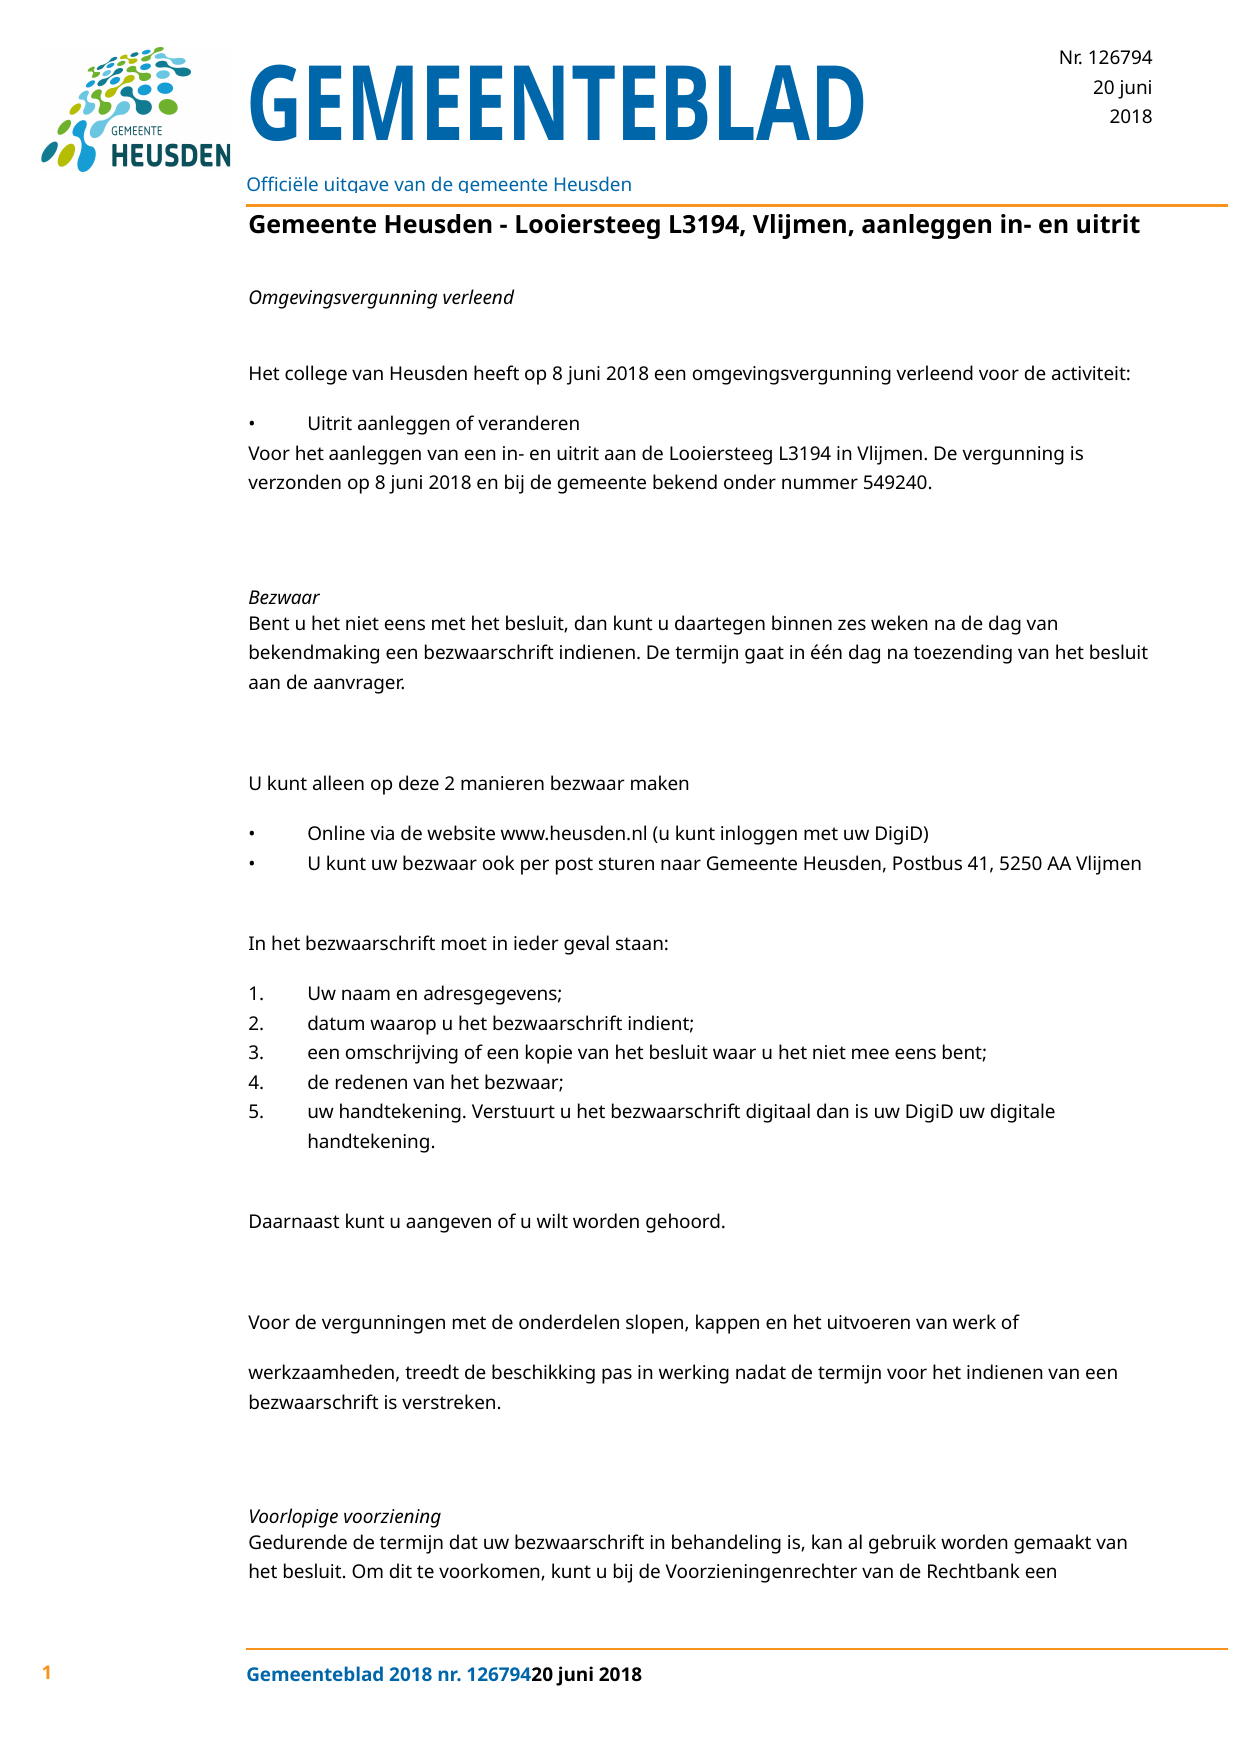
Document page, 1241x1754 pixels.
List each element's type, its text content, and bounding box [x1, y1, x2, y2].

list datum waarop u het bezwaarschrift indient; [248, 1010, 1152, 1035]
list Uw naam en adresgegevens; [248, 980, 1152, 1006]
text Voorlopige voorziening [248, 1503, 1152, 1529]
text Omgevingsvergunning verleend [248, 284, 1152, 309]
text werkzaamheden, treedt de beschikking pas in werking nadat de termijn voor het indienen van een bezwaarschrift is verstreken. [248, 1359, 1152, 1414]
text Voor het aanleggen van een in- en uitrit aan de Looiersteeg L3194 in Vlijmen. De vergunning is verzonden op 8 juni 2018 en bij de gemeente bekend onder nummer 549240. [248, 440, 1152, 495]
text In het bezwaarschrift moet in ieder geval staan: [248, 930, 1152, 955]
text Het college van Heusden heeft op 8 juni 2018 een omgevingsvergunning verleend voor de activiteit: [248, 360, 1152, 386]
list Uitrit aanleggen of veranderen [248, 410, 1152, 436]
picture [41, 47, 231, 172]
text Voor de vergunningen met de onderdelen slopen, kappen en het uitvoeren van werk of [248, 1309, 1152, 1334]
list U kunt uw bezwaar ook per post sturen naar Gemeente Heusden, Postbus 41, 5250 AA Vlijmen [248, 850, 1152, 875]
text Bezwaar [248, 584, 1152, 610]
text Gedurende de termijn dat uw bezwaarschrift in behandeling is, kan al gebruik worden gemaakt van het besluit. Om dit te voorkomen, kunt u bij de Voorzieningenrechter van de Rechtbank een [248, 1529, 1152, 1584]
text Daarnaast kunt u aangeven of u wilt worden gehoord. [248, 1208, 1152, 1234]
list uw handtekening. Verstuurt u het bezwaarschrift digitaal dan is uw DigiD uw digitale handtekening. [248, 1098, 1152, 1154]
list een omschrijving of een kopie van het besluit waar u het niet mee eens bent; [248, 1039, 1152, 1065]
text U kunt alleen op deze 2 manieren bezwaar maken [248, 770, 1152, 795]
list Online via de website www.heusden.nl (u kunt inloggen met uw DigiD) [248, 820, 1152, 846]
list de redenen van het bezwaar; [248, 1069, 1152, 1094]
text Bent u het niet eens met het besluit, dan kunt u daartegen binnen zes weken na de dag van bekendmaking een bezwaarschrift indienen. De termijn gaat in één dag na toezending van het besluit aan de aanvrager. [248, 610, 1152, 694]
text Gemeente Heusden - Looiersteeg L3194, Vlijmen, aanleggen in- en uitrit [248, 207, 1152, 241]
